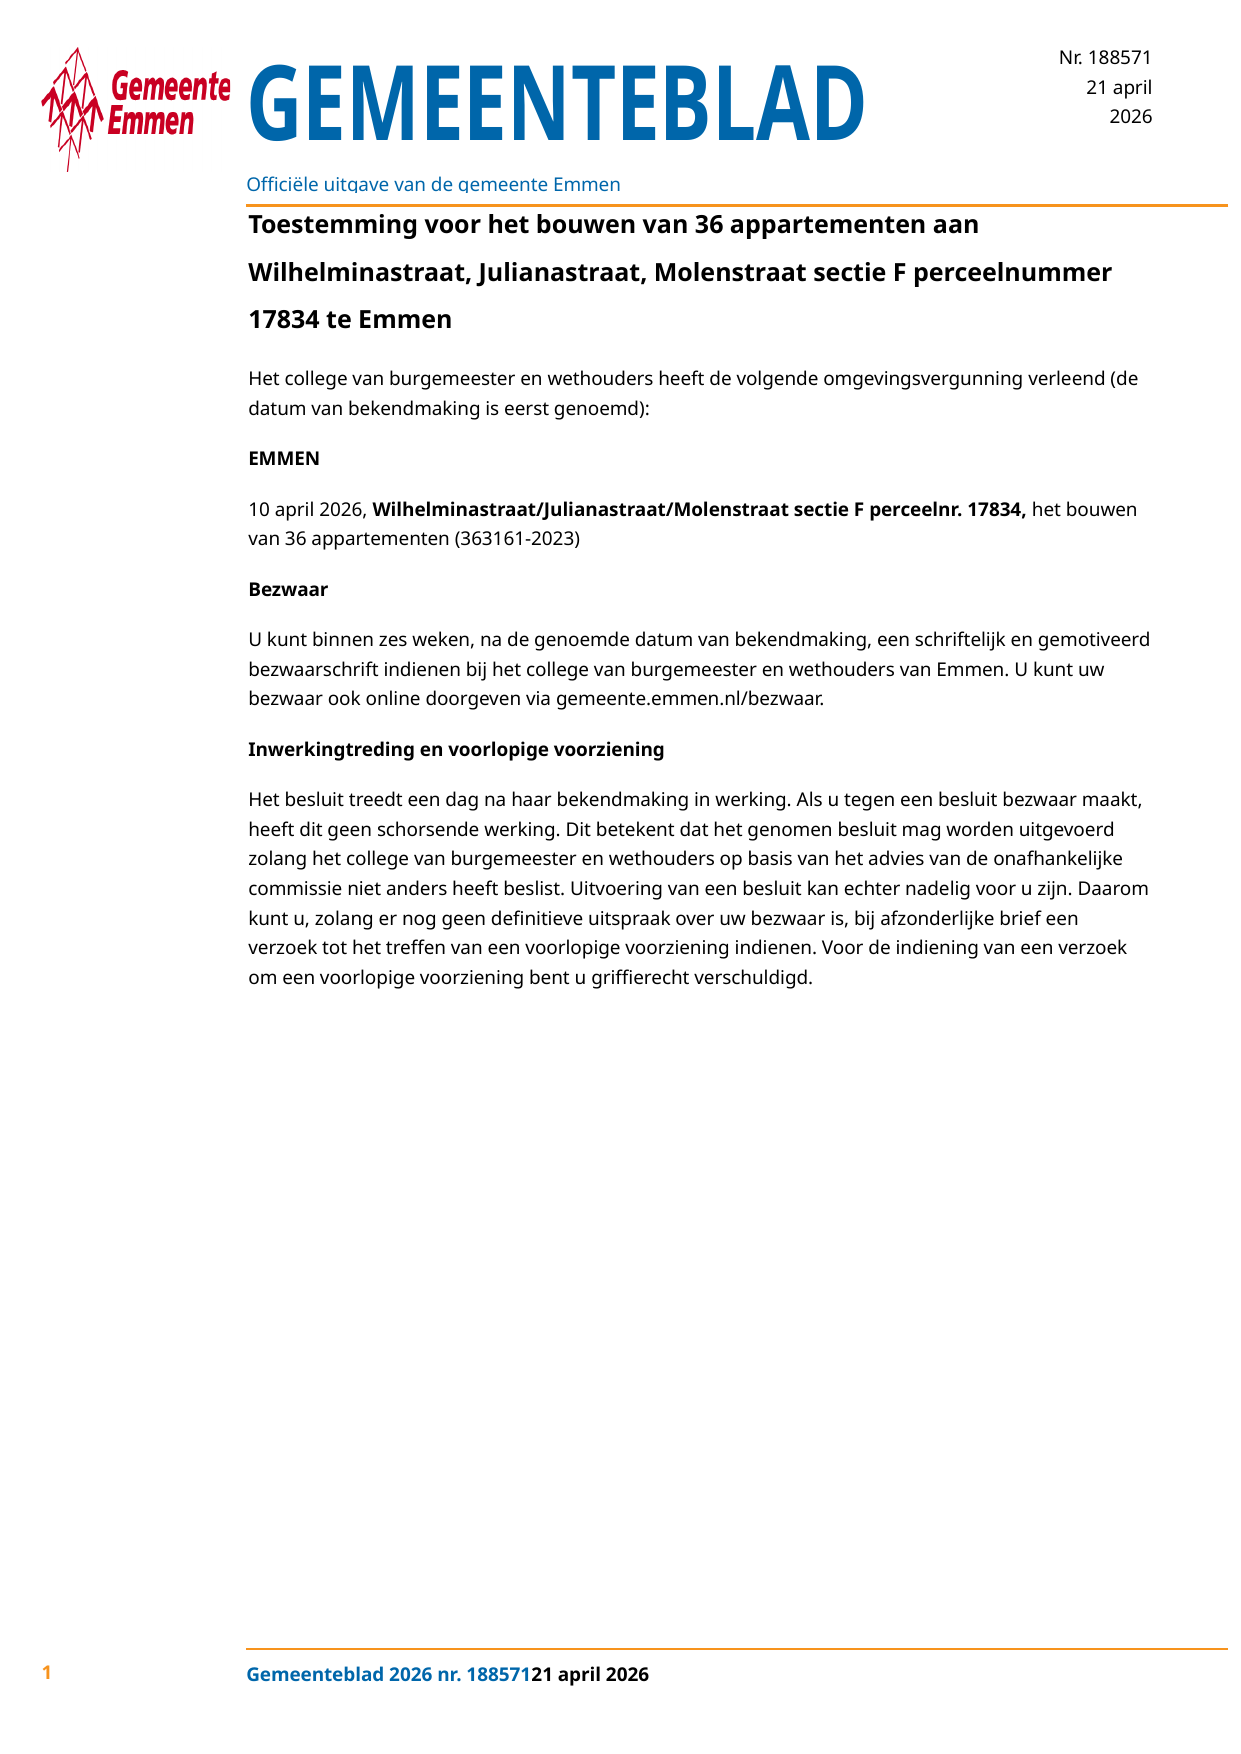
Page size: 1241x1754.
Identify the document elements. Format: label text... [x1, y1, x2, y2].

picture [41, 47, 231, 172]
text U kunt binnen zes weken, na de genoemde datum van bekendmaking, een schriftelijk en gemotiveerd bezwaarschrift indienen bij het college van burgemeester en wethouders van Emmen. U kunt uw bezwaar ook online doorgeven via gemeente.emmen.nl/bezwaar. [248, 626, 1152, 711]
text Het besluit treedt een dag na haar bekendmaking in werking. Als u tegen een besluit bezwaar maakt, heeft dit geen schorsende werking. Dit betekent dat het genomen besluit mag worden uitgevoerd zolang het college van burgemeester en wethouders op basis van het advies van de onafhankelijke commissie niet anders heeft beslist. Uitvoering van een besluit kan echter nadelig voor u zijn. Daarom kunt u, zolang er nog geen definitieve uitspraak over uw bezwaar is, bij afzonderlijke brief een verzoek tot het treffen van een voorlopige voorziening indienen. Voor de indiening van een verzoek om een voorlopige voorziening bent u griffierecht verschuldigd. [248, 786, 1152, 989]
text Inwerkingtreding en voorlopige voorziening [248, 736, 1152, 762]
text 10 april 2026, Wilhelminastraat/Julianastraat/Molenstraat sectie F perceelnr. 17834, het bouwen van 36 appartementen (363161-2023) [248, 496, 1152, 551]
text Bezwaar [248, 576, 1152, 602]
text Toestemming voor het bouwen van 36 appartementen aan Wilhelminastraat, Julianastraat, Molenstraat sectie F perceelnummer 17834 te Emmen [248, 207, 1152, 336]
text EMMEN [248, 446, 1152, 471]
text Het college van burgemeester en wethouders heeft de volgende omgevingsvergunning verleend (de datum van bekendmaking is eerst genoemd): [248, 366, 1152, 421]
